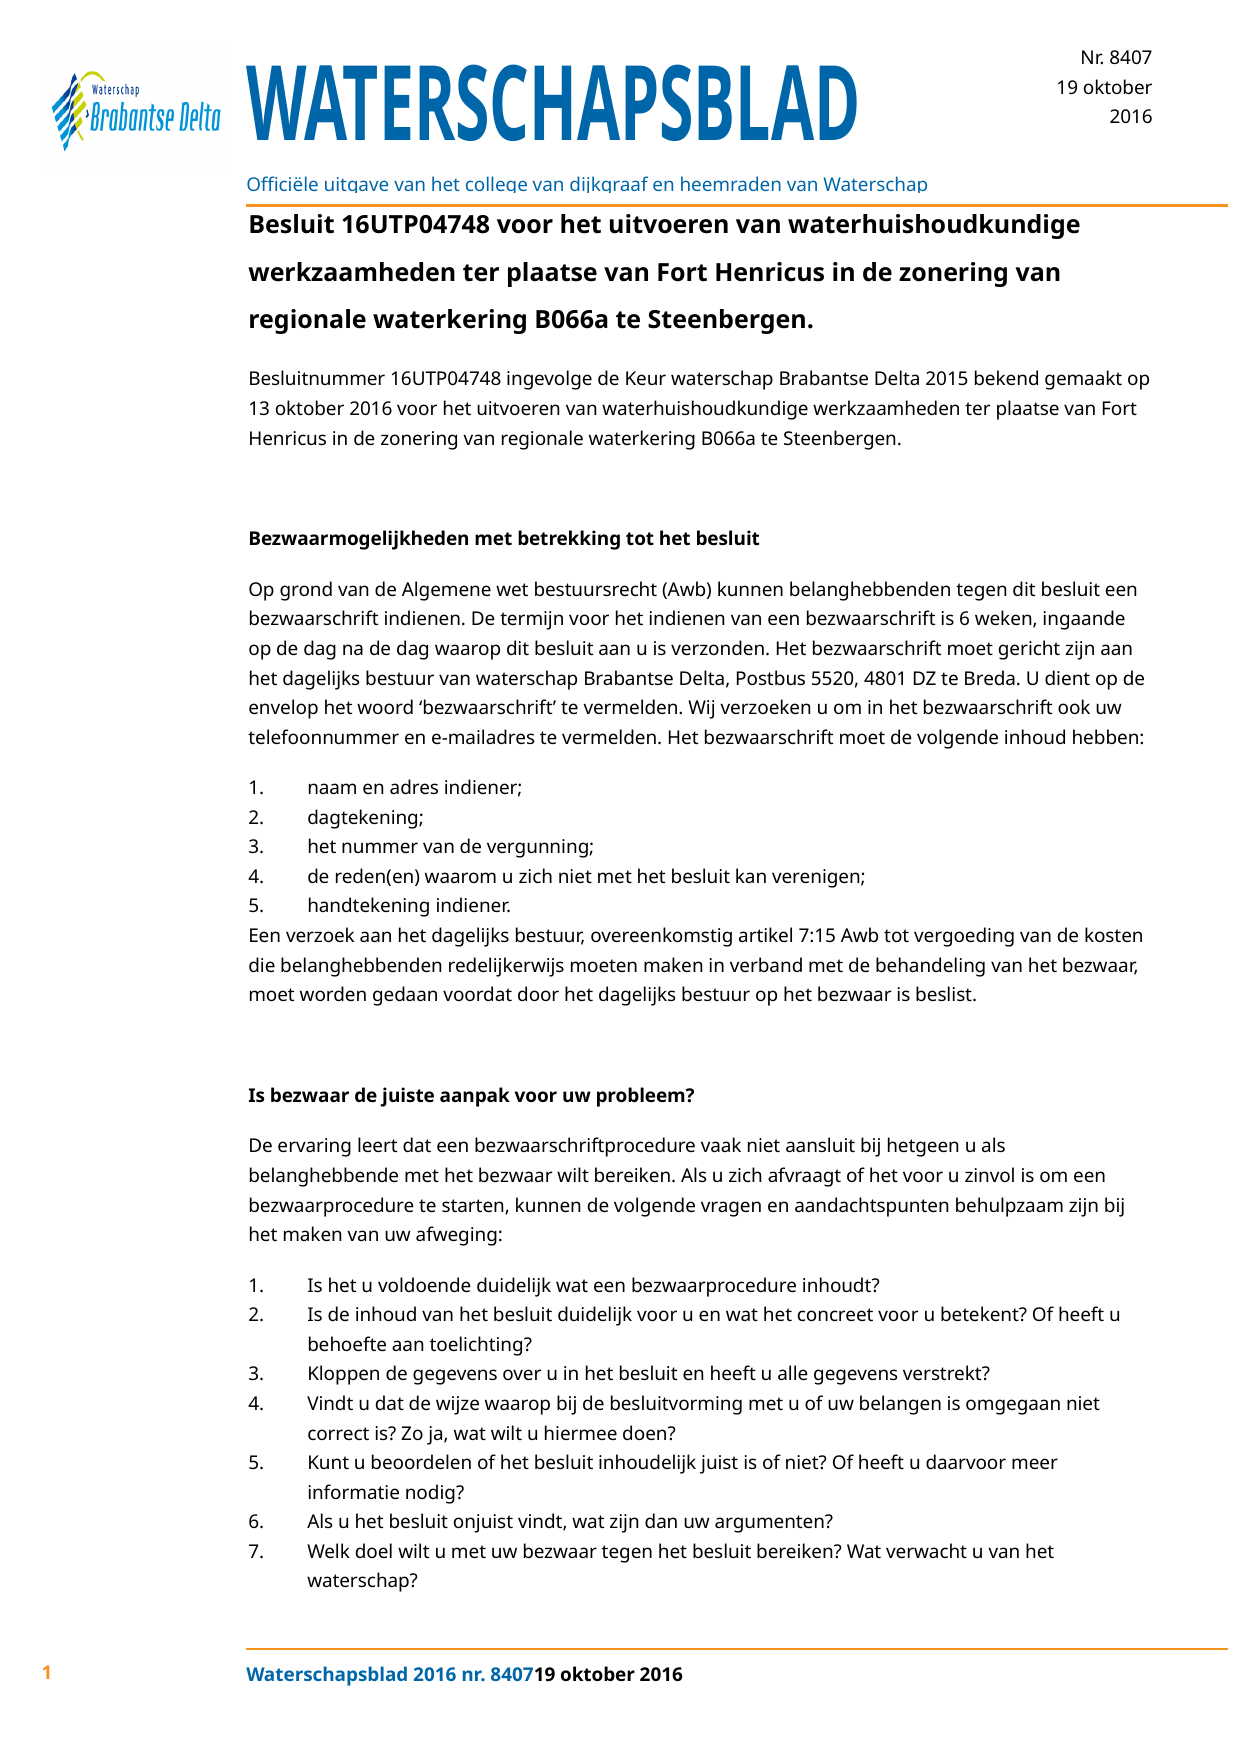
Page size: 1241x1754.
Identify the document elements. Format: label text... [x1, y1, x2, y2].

list Is de inhoud van het besluit duidelijk voor u en wat het concreet voor u betekent? Of heeft u behoefte aan toelichting? [248, 1301, 1152, 1357]
list de reden(en) waarom u zich niet met het besluit kan verenigen; [248, 863, 1152, 889]
list handtekening indiener. [248, 893, 1152, 918]
list Vindt u dat de wijze waarop bij de besluitvorming met u of uw belangen is omgegaan niet correct is? Zo ja, wat wilt u hiermee doen? [248, 1390, 1152, 1445]
list Welk doel wilt u met uw bezwaar tegen het besluit bereiken? Wat verwacht u van het waterschap? [248, 1538, 1152, 1593]
text Op grond van de Algemene wet bestuursrecht (Awb) kunnen belanghebbenden tegen dit besluit een bezwaarschrift indienen. De termijn voor het indienen van een bezwaarschrift is 6 weken, ingaande op de dag na de dag waarop dit besluit aan u is verzonden. Het bezwaarschrift moet gericht zijn aan het dagelijks bestuur van waterschap Brabantse Delta, Postbus 5520, 4801 DZ te Breda. U dient op de envelop het woord ‘bezwaarschrift’ te vermelden. Wij verzoeken u om in het bezwaarschrift ook uw telefoonnummer en e‑mailadres te vermelden. Het bezwaarschrift moet de volgende inhoud hebben: [248, 576, 1152, 749]
text Is bezwaar de juiste aanpak voor uw probleem? [248, 1082, 1152, 1108]
text Een verzoek aan het dagelijks bestuur, overeenkomstig artikel 7:15 Awb tot vergoeding van de kosten die belanghebbenden redelijkerwijs moeten maken in verband met de behandeling van het bezwaar, moet worden gedaan voordat door het dagelijks bestuur op het bezwaar is beslist. [248, 922, 1152, 1007]
picture [41, 47, 231, 172]
list Is het u voldoende duidelijk wat een bezwaarprocedure inhoudt? [248, 1272, 1152, 1297]
list het nummer van de vergunning; [248, 833, 1152, 859]
list naam en adres indiener; [248, 774, 1152, 800]
list dagtekening; [248, 804, 1152, 829]
list Kunt u beoordelen of het besluit inhoudelijk juist is of niet? Of heeft u daarvoor meer informatie nodig? [248, 1449, 1152, 1504]
list Als u het besluit onjuist vindt, wat zijn dan uw argumenten? [248, 1508, 1152, 1534]
text De ervaring leert dat een bezwaarschriftprocedure vaak niet aansluit bij hetgeen u als belanghebbende met het bezwaar wilt bereiken. Als u zich afvraagt of het voor u zinvol is om een bezwaarprocedure te starten, kunnen de volgende vragen en aandachtspunten behulpzaam zijn bij het maken van uw afweging: [248, 1133, 1152, 1247]
text Besluit 16UTP04748 voor het uitvoeren van waterhuishoudkundige werkzaamheden ter plaatse van Fort Henricus in de zonering van regionale waterkering B066a te Steenbergen. [248, 207, 1152, 336]
text Besluitnummer 16UTP04748 ingevolge de Keur waterschap Brabantse Delta 2015 bekend gemaakt op 13 oktober 2016 voor het uitvoeren van waterhuishoudkundige werkzaamheden ter plaatse van Fort Henricus in de zonering van regionale waterkering B066a te Steenbergen. [248, 366, 1152, 450]
list Kloppen de gegevens over u in het besluit en heeft u alle gegevens verstrekt? [248, 1361, 1152, 1386]
text Bezwaarmogelijkheden met betrekking tot het besluit [248, 526, 1152, 551]
